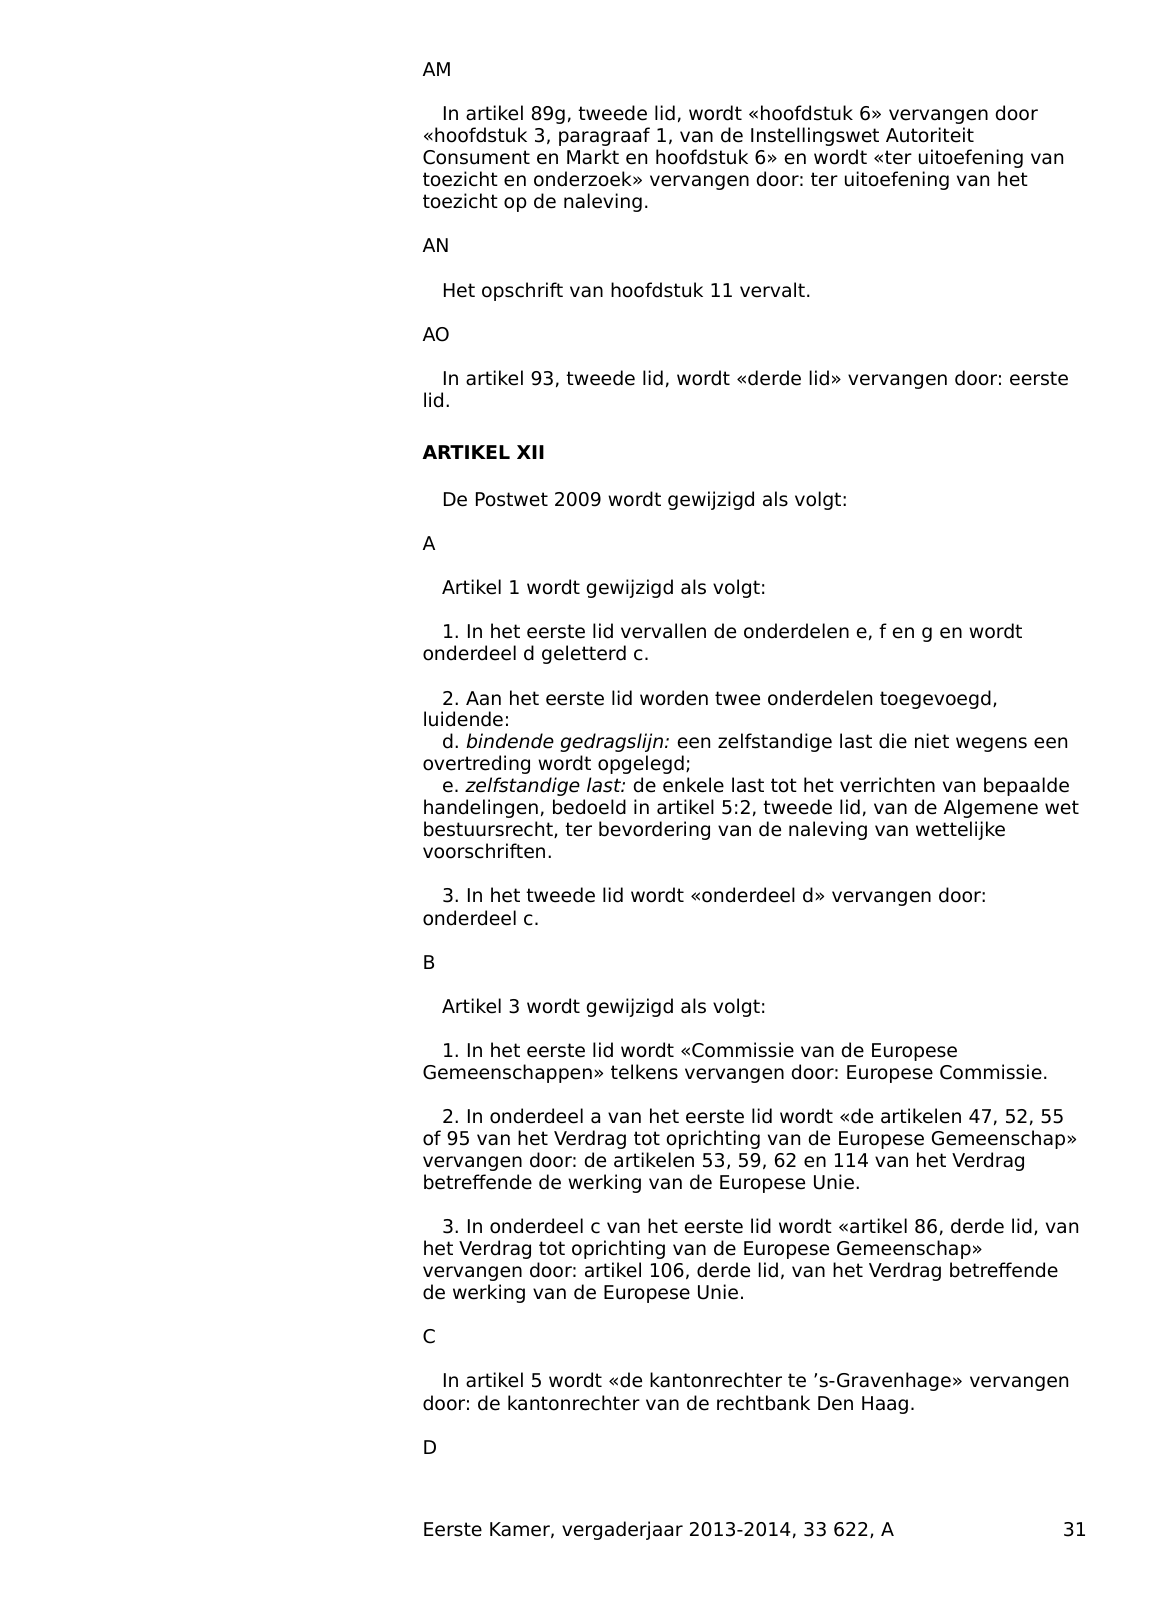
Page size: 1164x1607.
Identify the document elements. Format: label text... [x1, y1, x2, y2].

text C [422, 1326, 1087, 1348]
text Artikel 1 wordt gewijzigd als volgt: [422, 577, 1087, 599]
text 3. In het tweede lid wordt «onderdeel d» vervangen door: onderdeel c. [422, 885, 1087, 929]
text 2. Aan het eerste lid worden twee onderdelen toegevoegd, luidende: [422, 687, 1087, 731]
text Het opschrift van hoofdstuk 11 vervalt. [422, 279, 1087, 301]
text 1. In het eerste lid wordt «Commissie van de Europese Gemeenschappen» telkens vervangen door: Europese Commissie. [422, 1040, 1087, 1084]
text In artikel 5 wordt «de kantonrechter te ’s-Gravenhage» vervangen door: de kantonrechter van de rechtbank Den Haag. [422, 1370, 1087, 1414]
text e. zelfstandige last: de enkele last tot het verrichten van bepaalde handelingen, bedoeld in artikel 5:2, tweede lid, van de Algemene wet bestuursrecht, ter bevordering van de naleving van wettelijke voorschriften. [422, 775, 1087, 863]
text De Postwet 2009 wordt gewijzigd als volgt: [422, 489, 1087, 511]
text In artikel 89g, tweede lid, wordt «hoofdstuk 6» vervangen door «hoofdstuk 3, paragraaf 1, van de Instellingswet Autoriteit Consument en Markt en hoofdstuk 6» en wordt «ter uitoefening van toezicht en onderzoek» vervangen door: ter uitoefening van het toezicht op de naleving. [422, 103, 1087, 213]
subtitle ARTIKEL XII [422, 442, 1087, 464]
text d. bindende gedragslijn: een zelfstandige last die niet wegens een overtreding wordt opgelegd; [422, 731, 1087, 775]
text 3. In onderdeel c van het eerste lid wordt «artikel 86, derde lid, van het Verdrag tot oprichting van de Europese Gemeenschap» vervangen door: artikel 106, derde lid, van het Verdrag betreffende de werking van de Europese Unie. [422, 1216, 1087, 1304]
text A [422, 533, 1087, 555]
text 1. In het eerste lid vervallen de onderdelen e, f en g en wordt onderdeel d geletterd c. [422, 621, 1087, 665]
text D [422, 1437, 1087, 1458]
text Artikel 3 wordt gewijzigd als volgt: [422, 996, 1087, 1018]
text In artikel 93, tweede lid, wordt «derde lid» vervangen door: eerste lid. [422, 368, 1087, 412]
text 2. In onderdeel a van het eerste lid wordt «de artikelen 47, 52, 55 of 95 van het Verdrag tot oprichting van de Europese Gemeenschap» vervangen door: de artikelen 53, 59, 62 en 114 van het Verdrag betreffende de werking van de Europese Unie. [422, 1106, 1087, 1194]
text AN [422, 235, 1087, 257]
text B [422, 952, 1087, 973]
text AO [422, 324, 1087, 346]
text AM [422, 59, 1087, 81]
